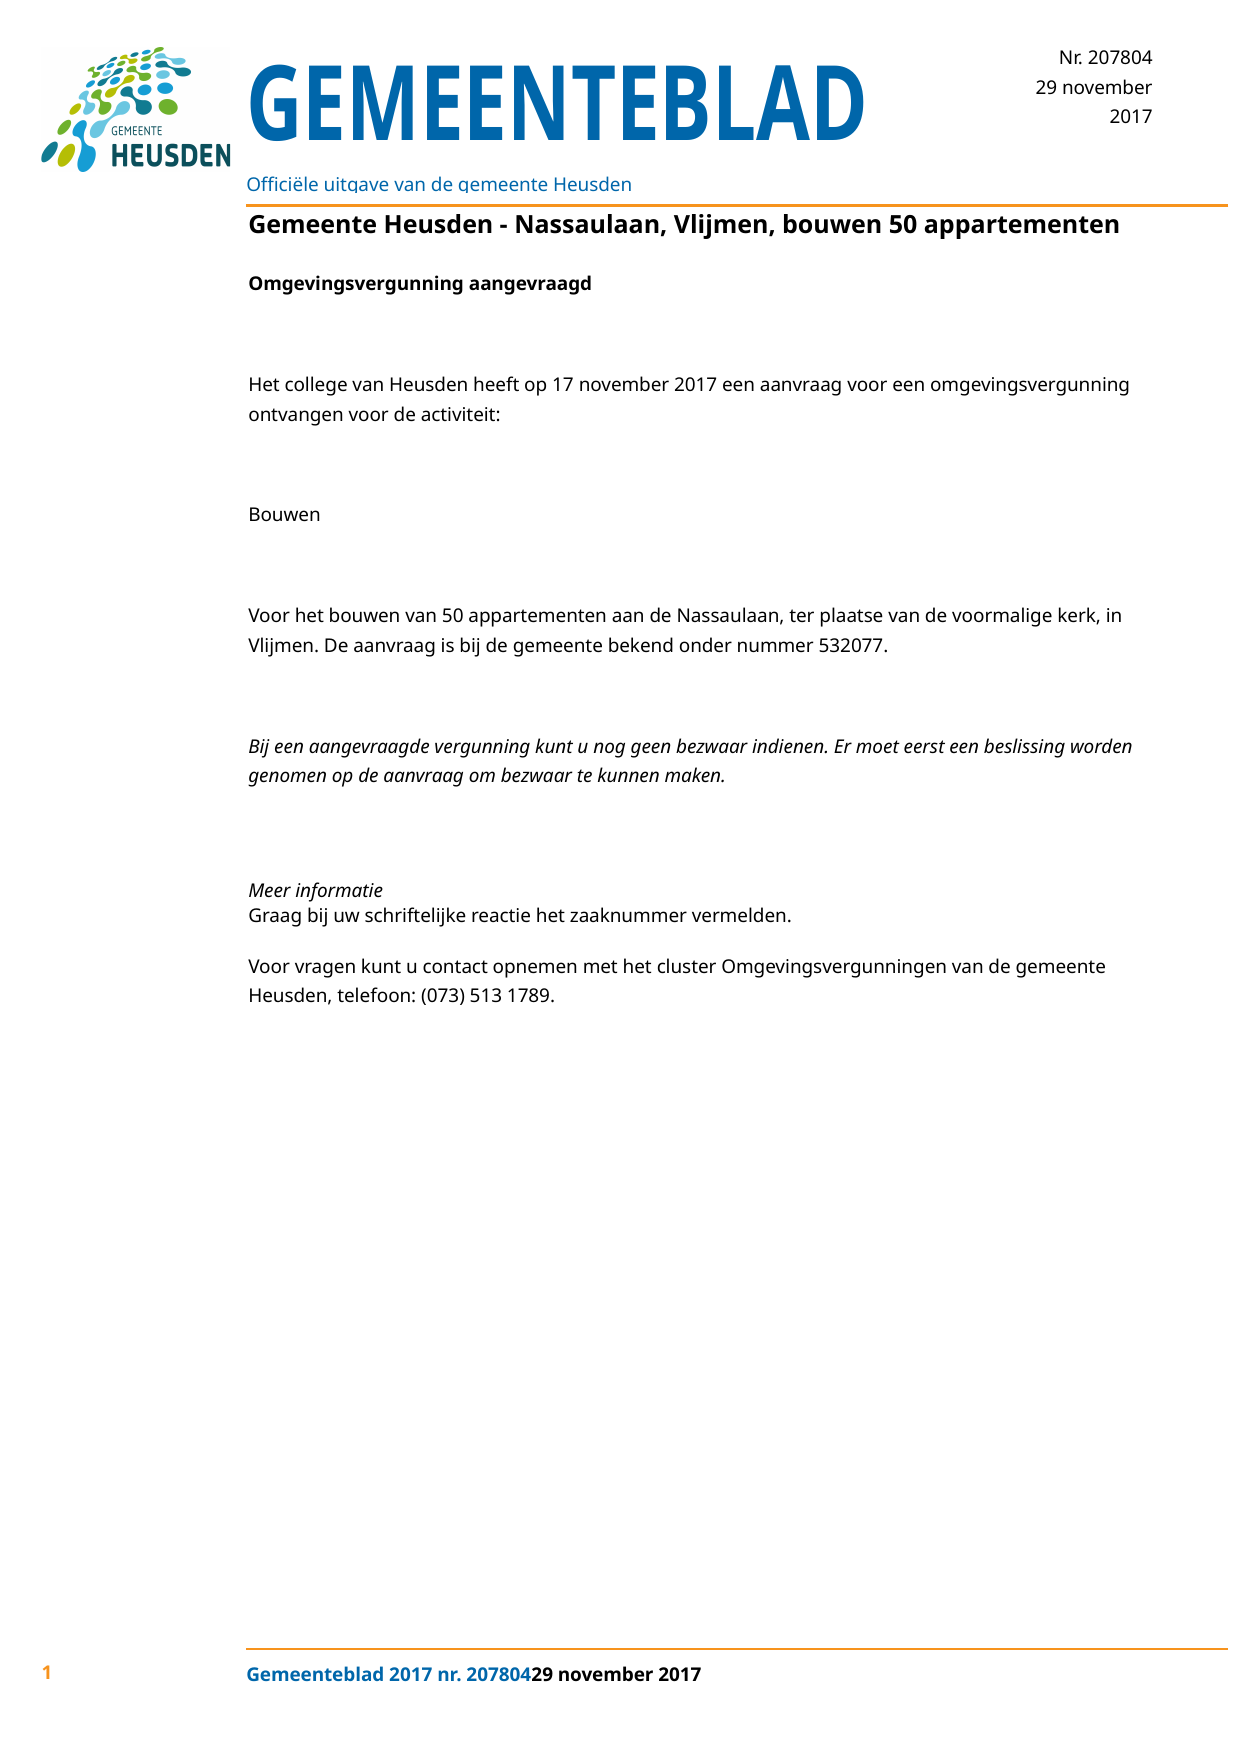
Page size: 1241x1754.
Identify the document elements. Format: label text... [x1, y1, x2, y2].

text Omgevingsvergunning aangevraagd [248, 270, 1152, 296]
picture [41, 47, 231, 172]
text Bij een aangevraagde vergunning kunt u nog geen bezwaar indienen. Er moet eerst een beslissing worden genomen op de aanvraag om bezwaar te kunnen maken. [248, 733, 1152, 788]
text Gemeente Heusden - Nassaulaan, Vlijmen, bouwen 50 appartementen [248, 207, 1152, 241]
text Bouwen [248, 502, 1152, 527]
text Meer informatie [248, 877, 1152, 902]
text Graag bij uw schriftelijke reactie het zaaknummer vermelden. [248, 902, 1152, 928]
text Voor vragen kunt u contact opnemen met het cluster Omgevingsvergunningen van de gemeente Heusden, telefoon: (073) 513 1789. [248, 953, 1152, 1008]
text Het college van Heusden heeft op 17 november 2017 een aanvraag voor een omgevingsvergunning ontvangen voor de activiteit: [248, 371, 1152, 426]
text Voor het bouwen van 50 appartementen aan de Nassaulaan, ter plaatse van de voormalige kerk, in Vlijmen. De aanvraag is bij de gemeente bekend onder nummer 532077. [248, 602, 1152, 658]
